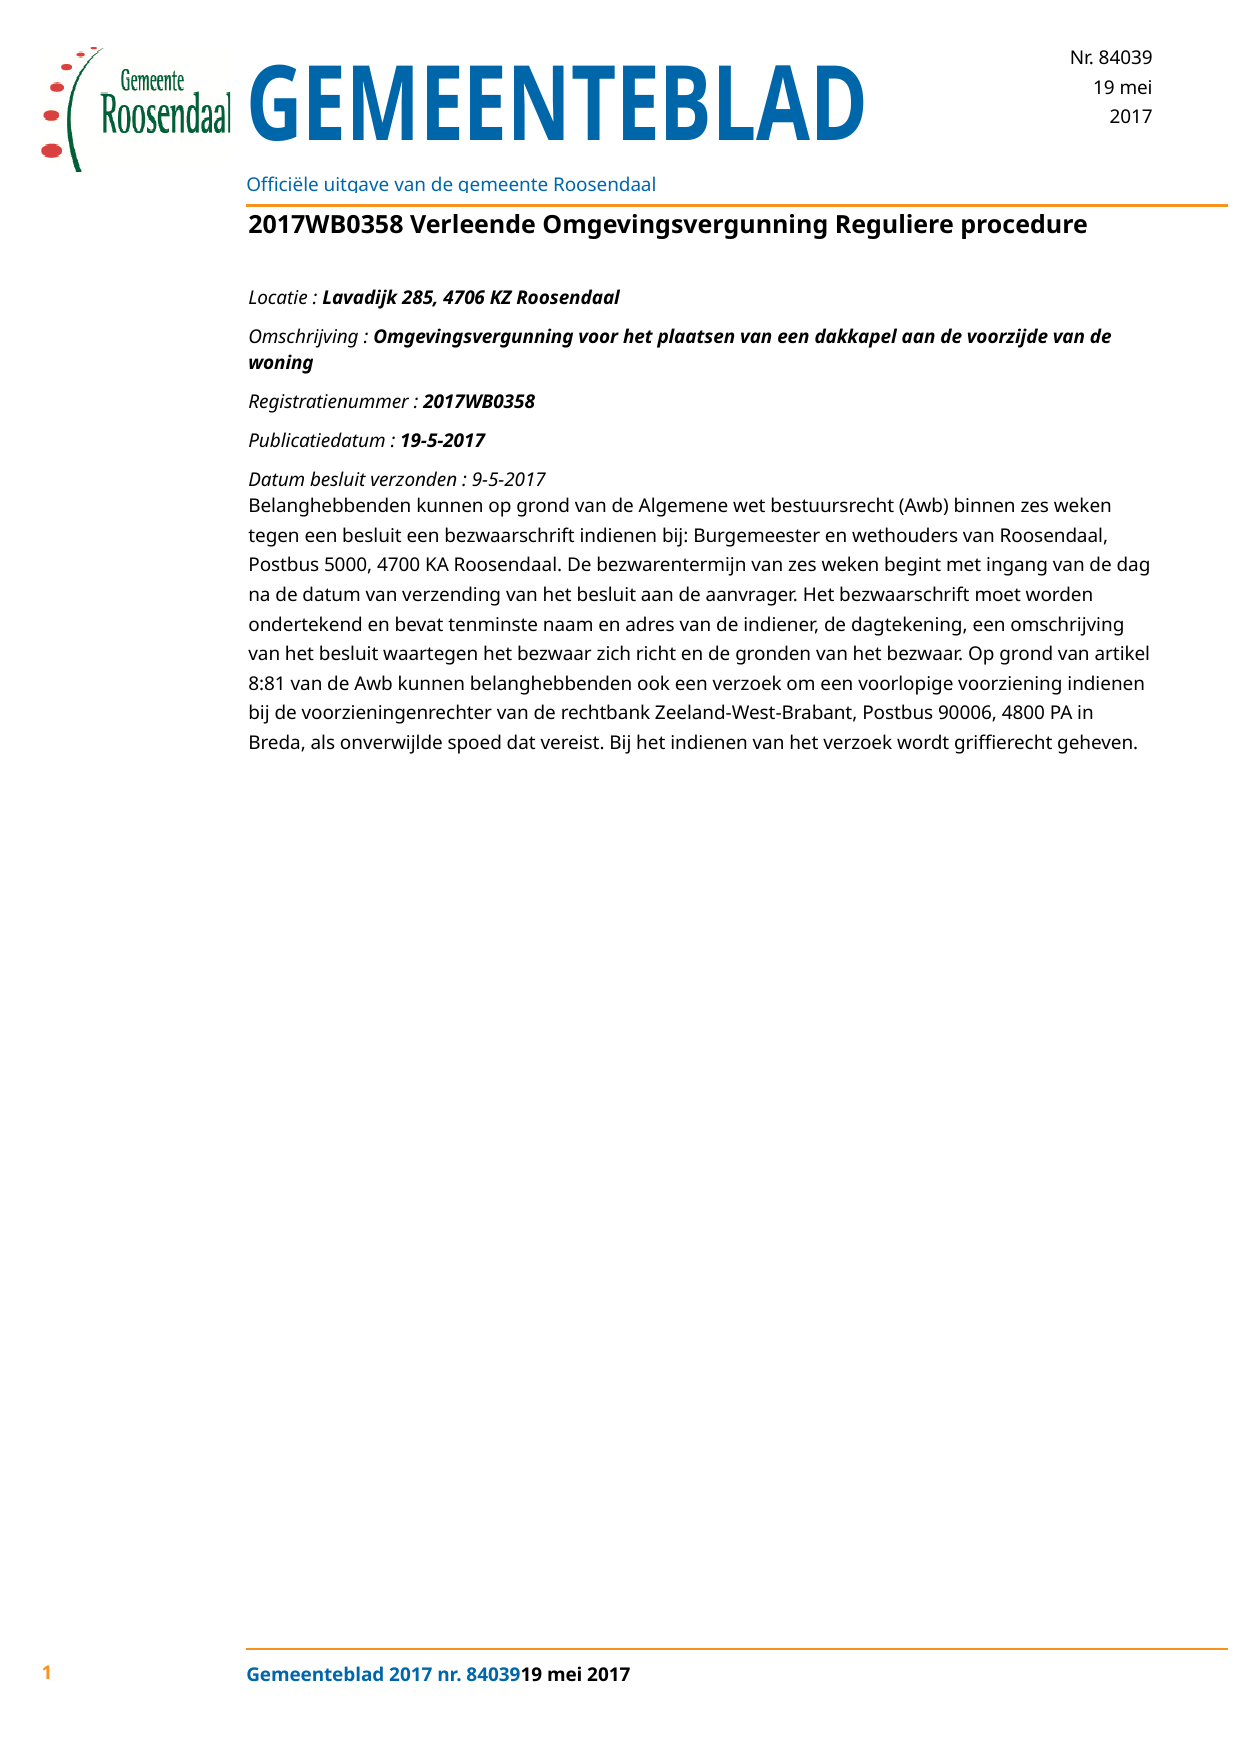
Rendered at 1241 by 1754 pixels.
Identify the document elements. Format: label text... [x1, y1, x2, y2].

picture [41, 47, 231, 172]
text Registratienummer : 2017WB0358 [248, 388, 1152, 414]
text Omschrijving : Omgevingsvergunning voor het plaatsen van een dakkapel aan de voorzijde van de woning [248, 323, 1152, 374]
text Datum besluit verzonden : 9-5-2017 [248, 467, 1152, 492]
text Publicatiedatum : 19-5-2017 [248, 427, 1152, 453]
text 2017WB0358 Verleende Omgevingsvergunning Reguliere procedure [248, 207, 1152, 241]
text Locatie : Lavadijk 285, 4706 KZ Roosendaal [248, 284, 1152, 309]
text Belanghebbenden kunnen op grond van de Algemene wet bestuursrecht (Awb) binnen zes weken tegen een besluit een bezwaarschrift indienen bij: Burgemeester en wethouders van Roosendaal, Postbus 5000, 4700 KA Roosendaal. De bezwarentermijn van zes weken begint met ingang van de dag na de datum van verzending van het besluit aan de aanvrager. Het bezwaarschrift moet worden ondertekend en bevat tenminste naam en adres van de indiener, de dagtekening, een omschrijving van het besluit waartegen het bezwaar zich richt en de gronden van het bezwaar. Op grond van artikel 8:81 van de Awb kunnen belanghebbenden ook een verzoek om een voorlopige voorziening indienen bij de voorzieningenrechter van de rechtbank Zeeland-West-Brabant, Postbus 90006, 4800 PA in Breda, als onverwijlde spoed dat vereist. Bij het indienen van het verzoek wordt griffierecht geheven. [248, 492, 1152, 755]
